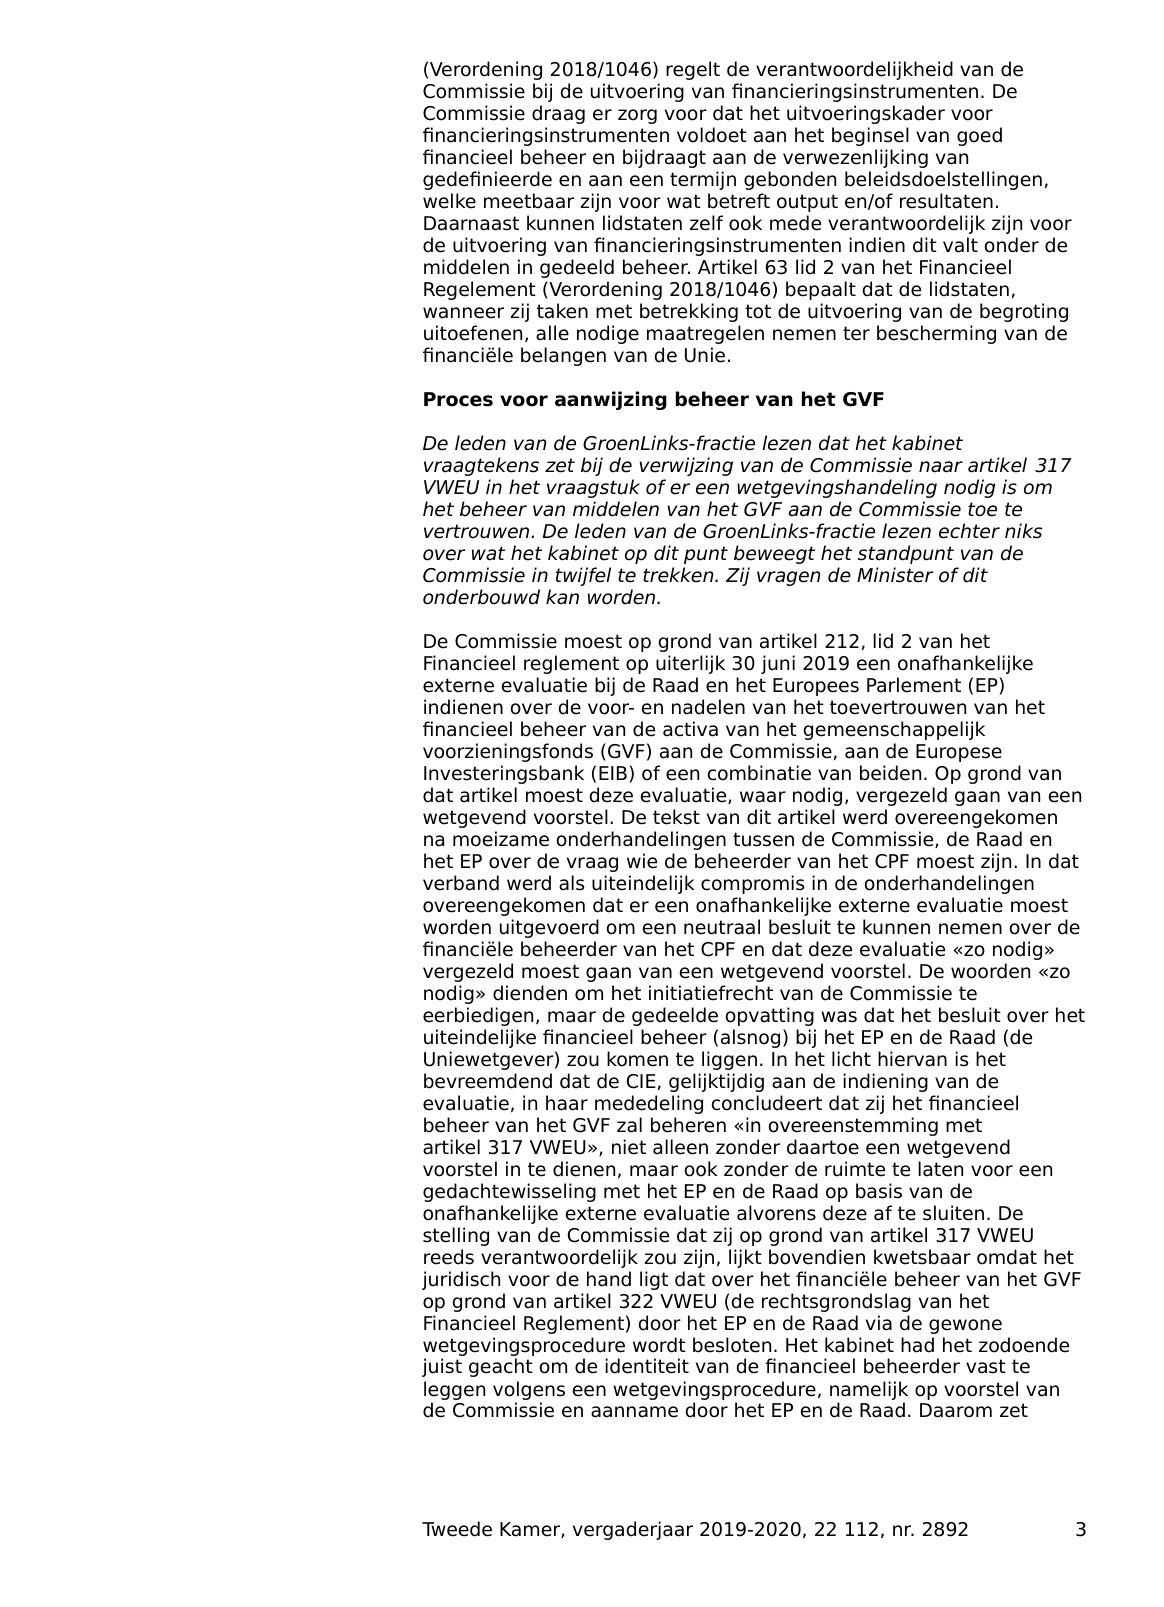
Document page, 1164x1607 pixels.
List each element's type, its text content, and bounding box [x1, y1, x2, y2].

text Daarnaast kunnen lidstaten zelf ook mede verantwoordelijk zijn voor de uitvoering van financieringsinstrumenten indien dit valt onder de middelen in gedeeld beheer. Artikel 63 lid 2 van het Financieel Regelement (Verordening 2018/1046) bepaalt dat de lidstaten, wanneer zij taken met betrekking tot de uitvoering van de begroting uitoefenen, alle nodige maatregelen nemen ter bescherming van de financiële belangen van de Unie. [422, 213, 1087, 367]
text (Verordening 2018/1046) regelt de verantwoordelijkheid van de Commissie bij de uitvoering van financieringsinstrumenten. De Commissie draag er zorg voor dat het uitvoeringskader voor financieringsinstrumenten voldoet aan het beginsel van goed financieel beheer en bijdraagt aan de verwezenlijking van gedefinieerde en aan een termijn gebonden beleidsdoelstellingen, welke meetbaar zijn voor wat betreft output en/of resultaten. [422, 59, 1087, 213]
text De Commissie moest op grond van artikel 212, lid 2 van het Financieel reglement op uiterlijk 30 juni 2019 een onafhankelijke externe evaluatie bij de Raad en het Europees Parlement (EP) indienen over de voor- en nadelen van het toevertrouwen van het financieel beheer van de activa van het gemeenschappelijk voorzieningsfonds (GVF) aan de Commissie, aan de Europese Investeringsbank (EIB) of een combinatie van beiden. Op grond van dat artikel moest deze evaluatie, waar nodig, vergezeld gaan van een wetgevend voorstel. De tekst van dit artikel werd overeengekomen na moeizame onderhandelingen tussen de Commissie, de Raad en het EP over de vraag wie de beheerder van het CPF moest zijn. In dat verband werd als uiteindelijk compromis in de onderhandelingen overeengekomen dat er een onafhankelijke externe evaluatie moest worden uitgevoerd om een neutraal besluit te kunnen nemen over de financiële beheerder van het CPF en dat deze evaluatie «zo nodig» vergezeld moest gaan van een wetgevend voorstel. De woorden «zo nodig» dienden om het initiatiefrecht van de Commissie te eerbiedigen, maar de gedeelde opvatting was dat het besluit over het uiteindelijke financieel beheer (alsnog) bij het EP en de Raad (de Uniewetgever) zou komen te liggen. In het licht hiervan is het bevreemdend dat de CIE, gelijktijdig aan de indiening van de evaluatie, in haar mededeling concludeert dat zij het financieel beheer van het GVF zal beheren «in overeenstemming met artikel 317 VWEU», niet alleen zonder daartoe een wetgevend voorstel in te dienen, maar ook zonder de ruimte te laten voor een gedachtewisseling met het EP en de Raad op basis van de onafhankelijke externe evaluatie alvorens deze af te sluiten. De stelling van de Commissie dat zij op grond van artikel 317 VWEU reeds verantwoordelijk zou zijn, lijkt bovendien kwetsbaar omdat het juridisch voor de hand ligt dat over het financiële beheer van het GVF op grond van artikel 322 VWEU (de rechtsgrondslag van het Financieel Reglement) door het EP en de Raad via de gewone wetgevingsprocedure wordt besloten. Het kabinet had het zodoende juist geacht om de identiteit van de financieel beheerder vast te leggen volgens een wetgevingsprocedure, namelijk op voorstel van de Commissie en aanname door het EP en de Raad. Daarom zet [422, 631, 1087, 1422]
subtitle Proces voor aanwijzing beheer van het GVF [422, 389, 1087, 411]
text De leden van de GroenLinks-fractie lezen dat het kabinet vraagtekens zet bij de verwijzing van de Commissie naar artikel 317 VWEU in het vraagstuk of er een wetgevingshandeling nodig is om het beheer van middelen van het GVF aan de Commissie toe te vertrouwen. De leden van de GroenLinks-fractie lezen echter niks over wat het kabinet op dit punt beweegt het standpunt van de Commissie in twijfel te trekken. Zij vragen de Minister of dit onderbouwd kan worden. [422, 433, 1087, 609]
